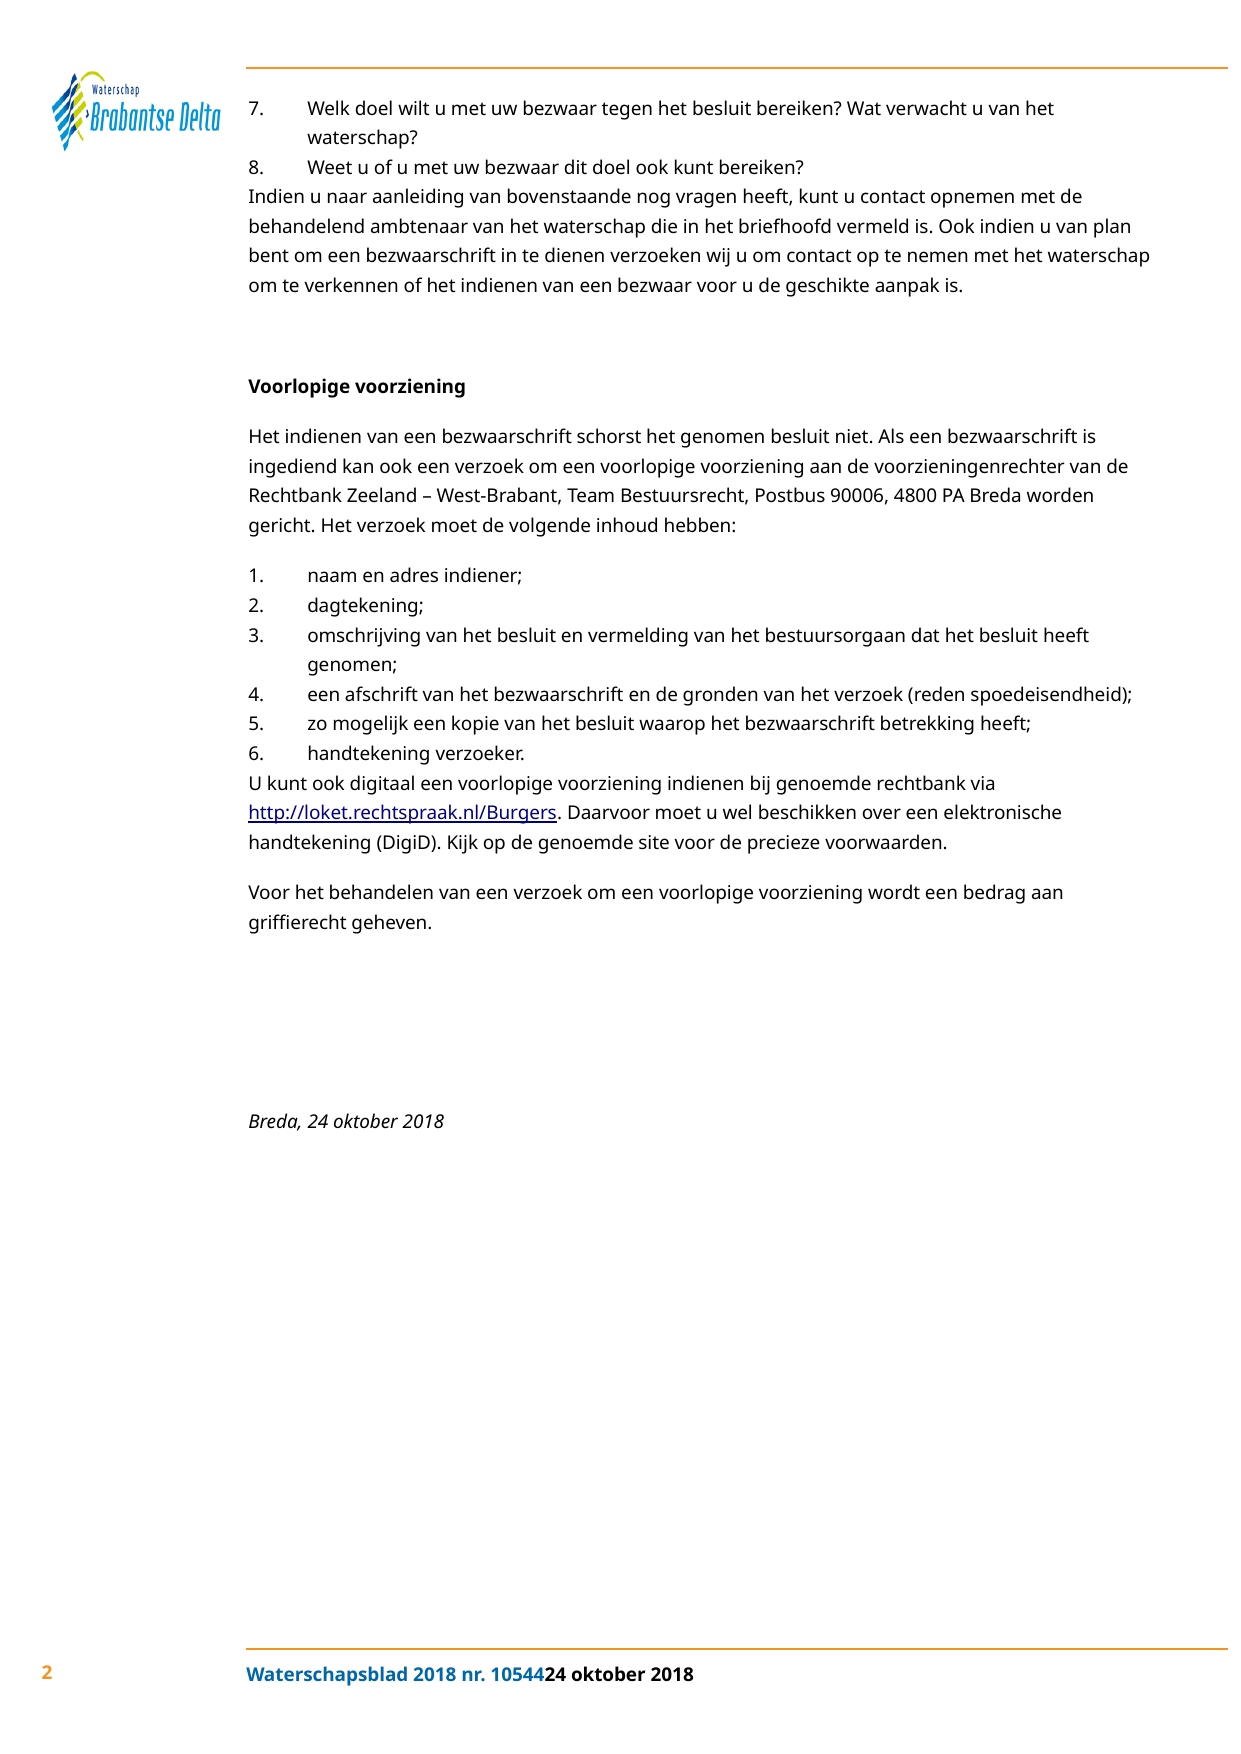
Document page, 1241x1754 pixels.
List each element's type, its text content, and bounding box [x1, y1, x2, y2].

list Welk doel wilt u met uw bezwaar tegen het besluit bereiken? Wat verwacht u van het waterschap? [248, 95, 1152, 150]
text Indien u naar aanleiding van bovenstaande nog vragen heeft, kunt u contact opnemen met de behandelend ambtenaar van het waterschap die in het briefhoofd vermeld is. Ook indien u van plan bent om een bezwaarschrift in te dienen verzoeken wij u om contact op te nemen met het waterschap om te verkennen of het indienen van een bezwaar voor u de geschikte aanpak is. [248, 183, 1152, 298]
list dagtekening; [248, 592, 1152, 618]
list een afschrift van het bezwaarschrift en de gronden van het verzoek (reden spoedeisendheid); [248, 681, 1152, 707]
list omschrijving van het besluit en vermelding van het bestuursorgaan dat het besluit heeft genomen; [248, 622, 1152, 677]
text U kunt ook digitaal een voorlopige voorziening indienen bij genoemde rechtbank via http://loket.rechtspraak.nl/Burgers. Daarvoor moet u wel beschikken over een elektronische handtekening (DigiD). Kijk op de genoemde site voor de precieze voorwaarden. [248, 770, 1152, 855]
text Voorlopige voorziening [248, 373, 1152, 399]
text Breda, 24 oktober 2018 [248, 1108, 1152, 1134]
list zo mogelijk een kopie van het besluit waarop het bezwaarschrift betrekking heeft; [248, 711, 1152, 736]
list Weet u of u met uw bezwaar dit doel ook kunt bereiken? [248, 154, 1152, 180]
text Het indienen van een bezwaarschrift schorst het genomen besluit niet. Als een bezwaarschrift is ingediend kan ook een verzoek om een voorlopige voorziening aan de voorzieningenrechter van de Rechtbank Zeeland – West-Brabant, Team Bestuursrecht, Postbus 90006, 4800 PA Breda worden gericht. Het verzoek moet de volgende inhoud hebben: [248, 423, 1152, 538]
list naam en adres indiener; [248, 563, 1152, 588]
text Voor het behandelen van een verzoek om een voorlopige voorziening wordt een bedrag aan griffierecht geheven. [248, 879, 1152, 935]
picture [41, 47, 231, 172]
list handtekening verzoeker. [248, 740, 1152, 766]
